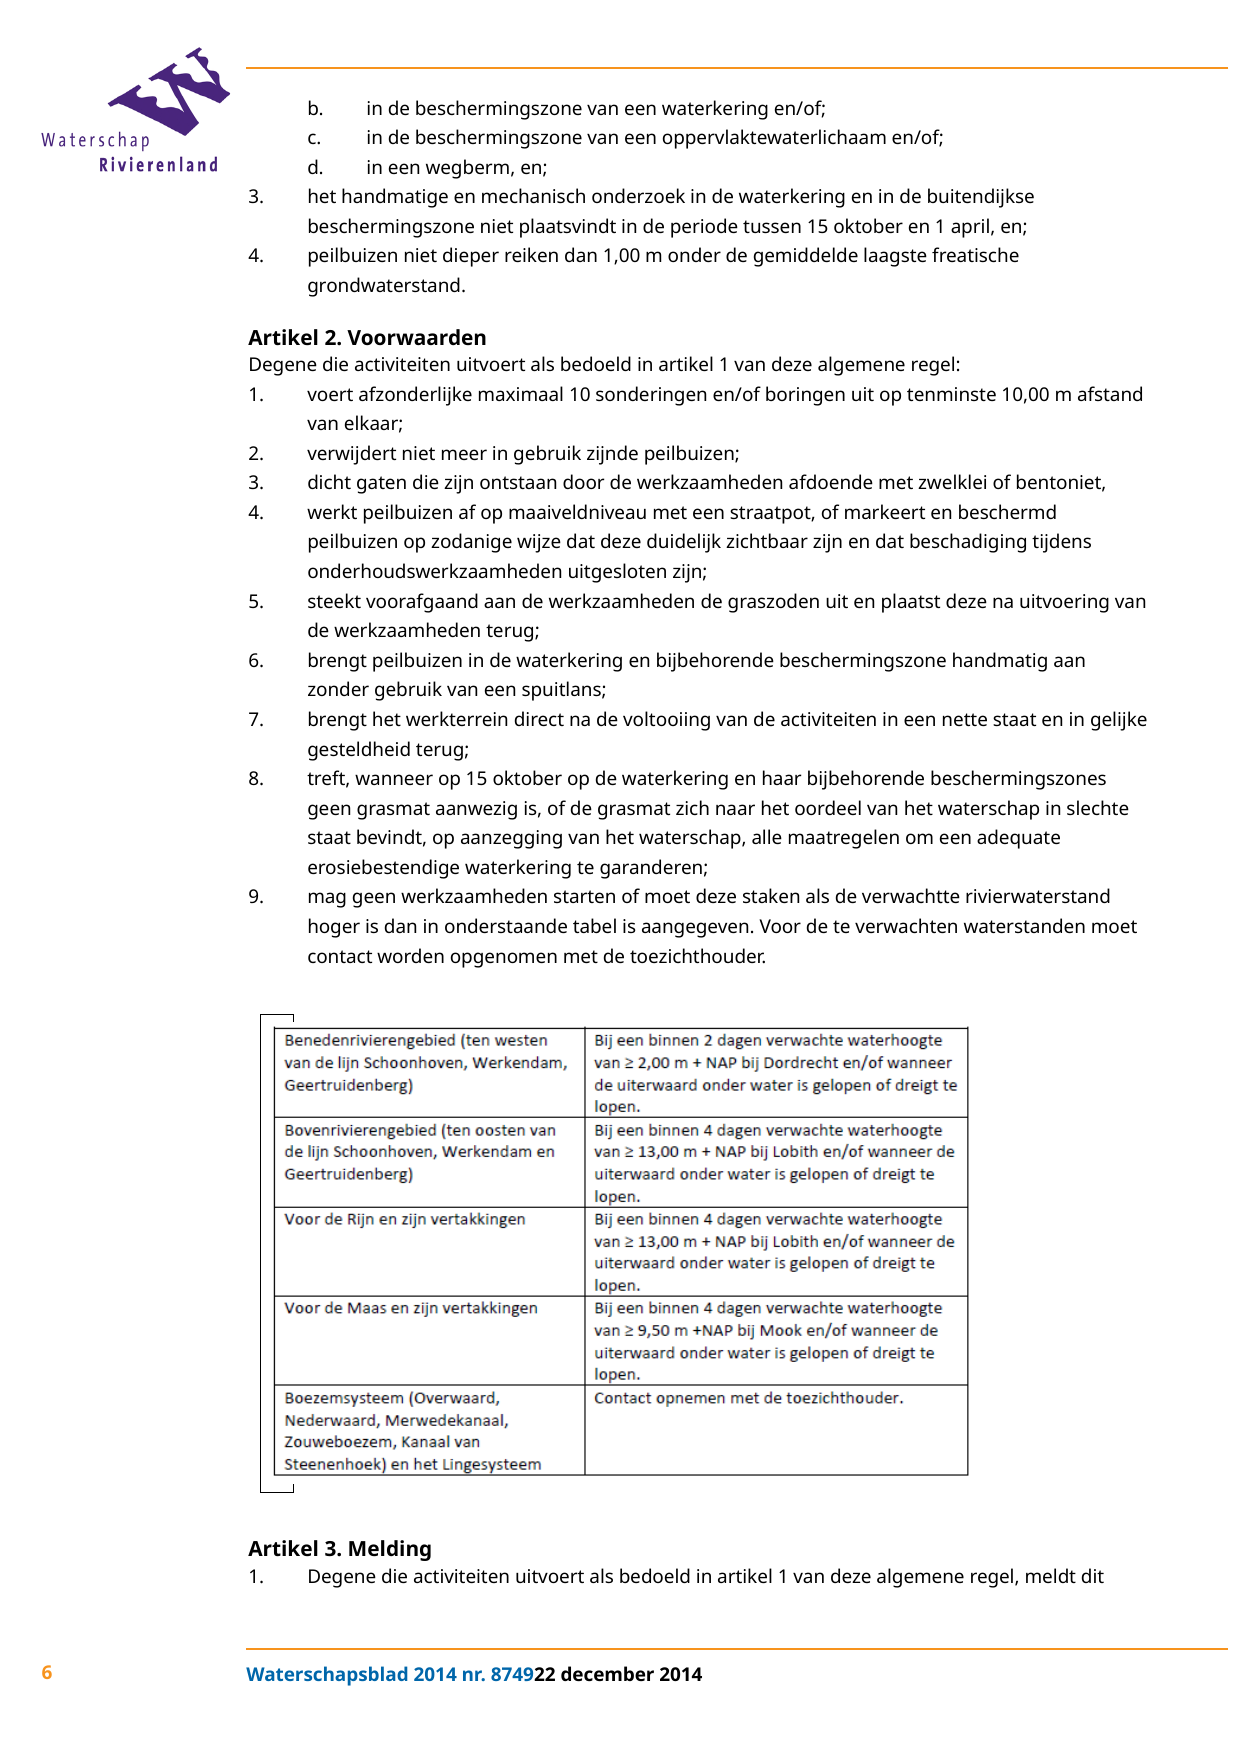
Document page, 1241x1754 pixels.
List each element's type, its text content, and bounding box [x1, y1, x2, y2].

list werkt peilbuizen af op maaiveldniveau met een straatpot, of markeert en beschermd peilbuizen op zodanige wijze dat deze duidelijk zichtbaar zijn en dat beschadiging tijdens onderhoudswerkzaamheden uitgesloten zijn; [248, 499, 1152, 584]
text Degene die activiteiten uitvoert als bedoeld in artikel 1 van deze algemene regel: [248, 351, 1152, 377]
text Artikel 2. Voorwaarden [248, 323, 1152, 351]
list dicht gaten die zijn ontstaan door de werkzaamheden afdoende met zwelklei of bentoniet, [248, 469, 1152, 495]
list in de beschermingszone van een waterkering en/of; [307, 95, 1152, 121]
list verwijdert niet meer in gebruik zijnde peilbuizen; [248, 440, 1152, 466]
list brengt het werkterrein direct na de voltooiing van de activiteiten in een nette staat en in gelijke gesteldheid terug; [248, 706, 1152, 761]
list in de beschermingszone van een oppervlaktewaterlichaam en/of; [307, 124, 1152, 150]
list treft, wanneer op 15 oktober op de waterkering en haar bijbehorende beschermingszones geen grasmat aanwezig is, of de grasmat zich naar het oordeel van het waterschap in slechte staat bevindt, op aanzegging van het waterschap, alle maatregelen om een adequate erosiebestendige waterkering te garanderen; [248, 765, 1152, 880]
list peilbuizen niet dieper reiken dan 1,00 m onder de gemiddelde laagste freatische grondwaterstand. [248, 243, 1152, 298]
list voert afzonderlijke maximaal 10 sonderingen en/of boringen uit op tenminste 10,00 m afstand van elkaar; [248, 381, 1152, 436]
list mag geen werkzaamheden starten of moet deze staken als de verwachtte rivierwaterstand hoger is dan in onderstaande tabel is aangegeven. Voor de te verwachten waterstanden moet contact worden opgenomen met de toezichthouder. [248, 884, 1152, 968]
list het handmatige en mechanisch onderzoek in de waterkering en in de buitendijkse beschermingszone niet plaatsvindt in de periode tussen 15 oktober en 1 april, en; [248, 183, 1152, 239]
picture [268, 1022, 978, 1484]
list steekt voorafgaand aan de werkzaamheden de graszoden uit en plaatst deze na uitvoering van de werkzaamheden terug; [248, 588, 1152, 643]
list brengt peilbuizen in de waterkering en bijbehorende beschermingszone handmatig aan zonder gebruik van een spuitlans; [248, 647, 1152, 702]
list in een wegberm, en; [307, 154, 1152, 180]
picture [41, 47, 231, 172]
text Artikel 3. Melding [248, 1534, 1152, 1563]
list Degene die activiteiten uitvoert als bedoeld in artikel 1 van deze algemene regel, meldt dit [248, 1563, 1152, 1589]
